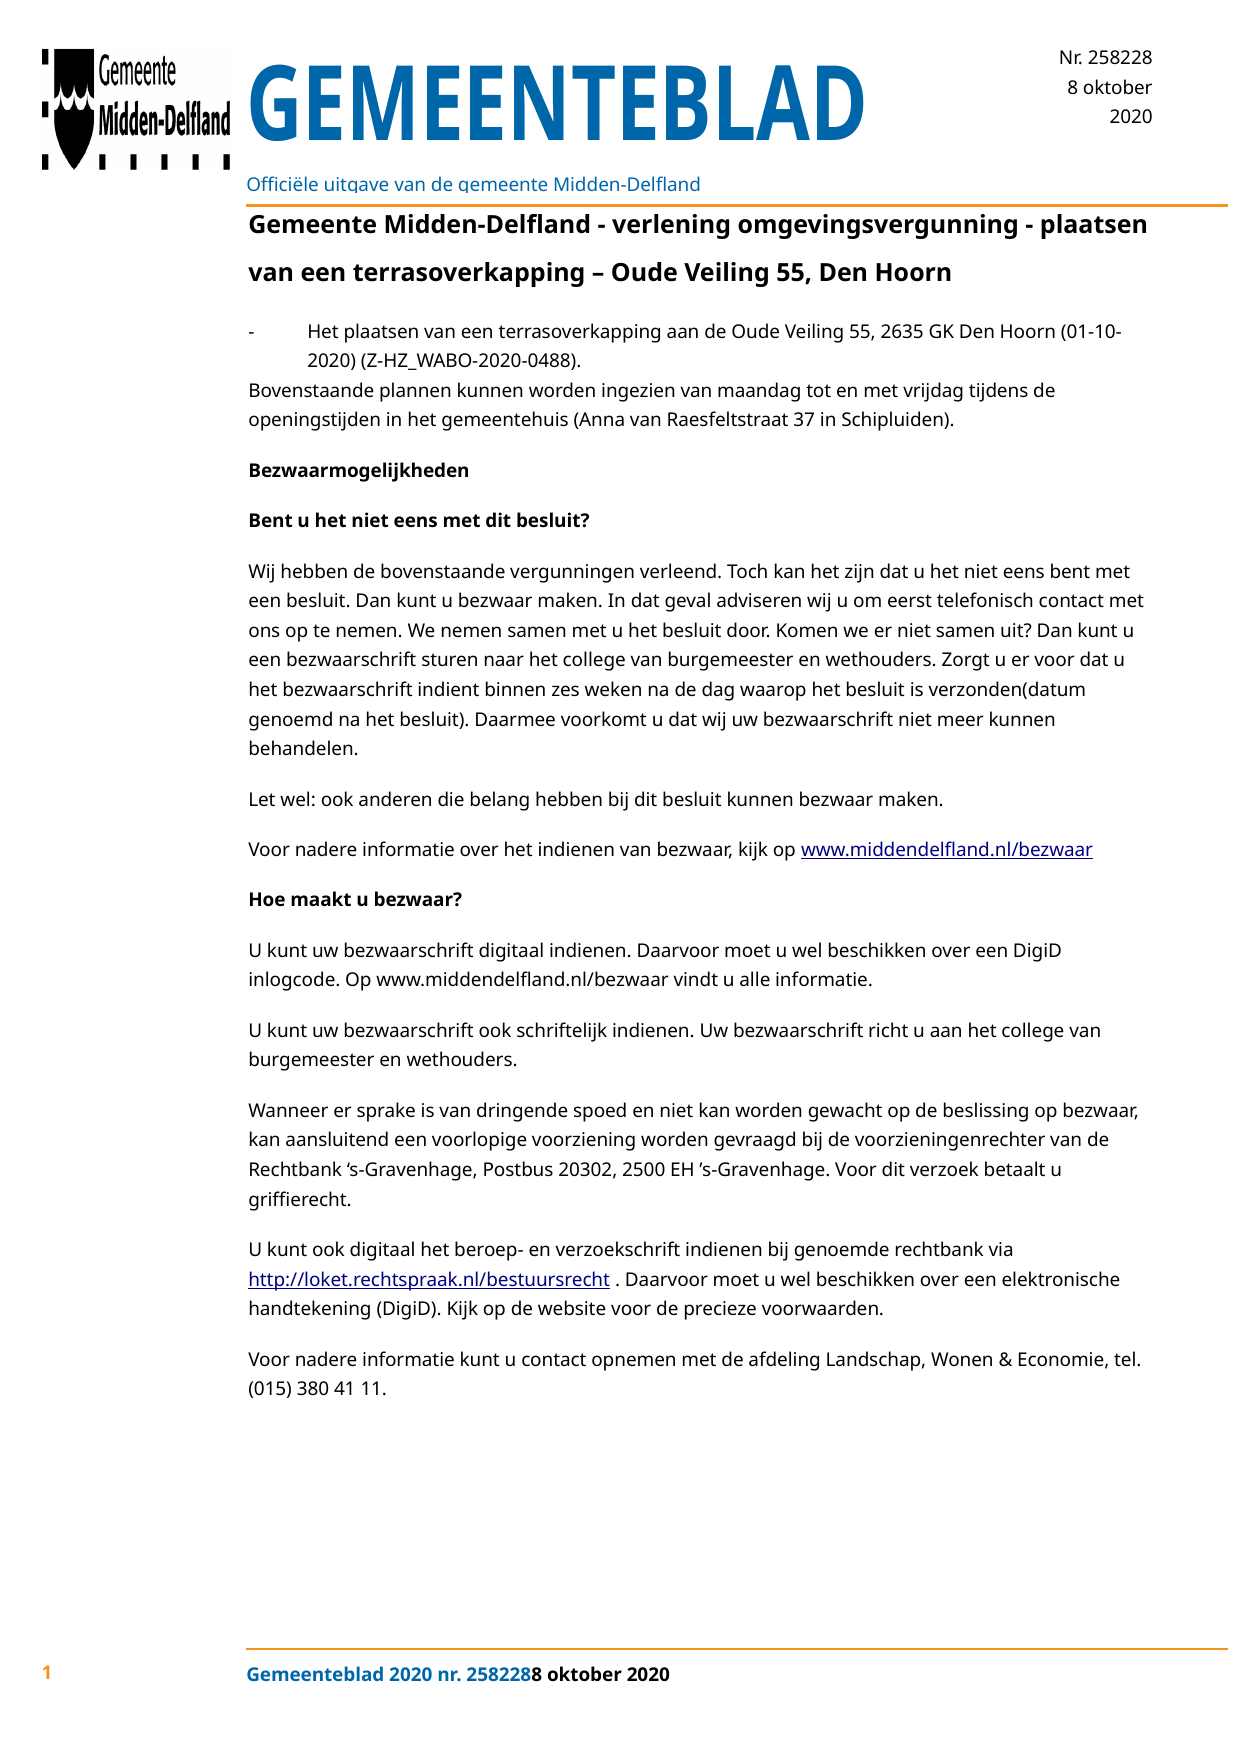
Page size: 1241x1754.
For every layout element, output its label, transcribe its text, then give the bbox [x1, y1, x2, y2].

text U kunt uw bezwaarschrift digitaal indienen. Daarvoor moet u wel beschikken over een DigiD inlogcode. Op www.middendelfland.nl/bezwaar vindt u alle informatie. [248, 937, 1152, 992]
text Let wel: ook anderen die belang hebben bij dit besluit kunnen bezwaar maken. [248, 786, 1152, 812]
text Voor nadere informatie kunt u contact opnemen met de afdeling Landschap, Wonen & Economie, tel. (015) 380 41 11. [248, 1346, 1152, 1401]
text Gemeente Midden-Delfland - verlening omgevingsvergunning - plaatsen van een terrasoverkapping – Oude Veiling 55, Den Hoorn [248, 207, 1152, 288]
picture [41, 47, 231, 172]
text Bovenstaande plannen kunnen worden ingezien van maandag tot en met vrijdag tijdens de openingstijden in het gemeentehuis (Anna van Raesfeltstraat 37 in Schipluiden). [248, 377, 1152, 432]
text Wij hebben de bovenstaande vergunningen verleend. Toch kan het zijn dat u het niet eens bent met een besluit. Dan kunt u bezwaar maken. In dat geval adviseren wij u om eerst telefonisch contact met ons op te nemen. We nemen samen met u het besluit door. Komen we er niet samen uit? Dan kunt u een bezwaarschrift sturen naar het college van burgemeester en wethouders. Zorgt u er voor dat u het bezwaarschrift indient binnen zes weken na de dag waarop het besluit is verzonden(datum genoemd na het besluit). Daarmee voorkomt u dat wij uw bezwaarschrift niet meer kunnen behandelen. [248, 558, 1152, 761]
text Hoe maakt u bezwaar? [248, 887, 1152, 912]
text Bezwaarmogelijkheden [248, 457, 1152, 483]
text Bent u het niet eens met dit besluit? [248, 507, 1152, 533]
text U kunt uw bezwaarschrift ook schriftelijk indienen. Uw bezwaarschrift richt u aan het college van burgemeester en wethouders. [248, 1017, 1152, 1072]
text Wanneer er sprake is van dringende spoed en niet kan worden gewacht op de beslissing op bezwaar, kan aansluitend een voorlopige voorziening worden gevraagd bij de voorzieningenrechter van de Rechtbank ‘s-Gravenhage, Postbus 20302, 2500 EH ’s-Gravenhage. Voor dit verzoek betaalt u griffierecht. [248, 1097, 1152, 1212]
text U kunt ook digitaal het beroep- en verzoekschrift indienen bij genoemde rechtbank via http://loket.rechtspraak.nl/bestuursrecht . Daarvoor moet u wel beschikken over een elektronische handtekening (DigiD). Kijk op de website voor de precieze voorwaarden. [248, 1236, 1152, 1321]
text Voor nadere informatie over het indienen van bezwaar, kijk op www.middendelfland.nl/bezwaar [248, 836, 1152, 862]
list Het plaatsen van een terrasoverkapping aan de Oude Veiling 55, 2635 GK Den Hoorn (01-10-2020) (Z-HZ_WABO-2020-0488). [248, 318, 1152, 373]
